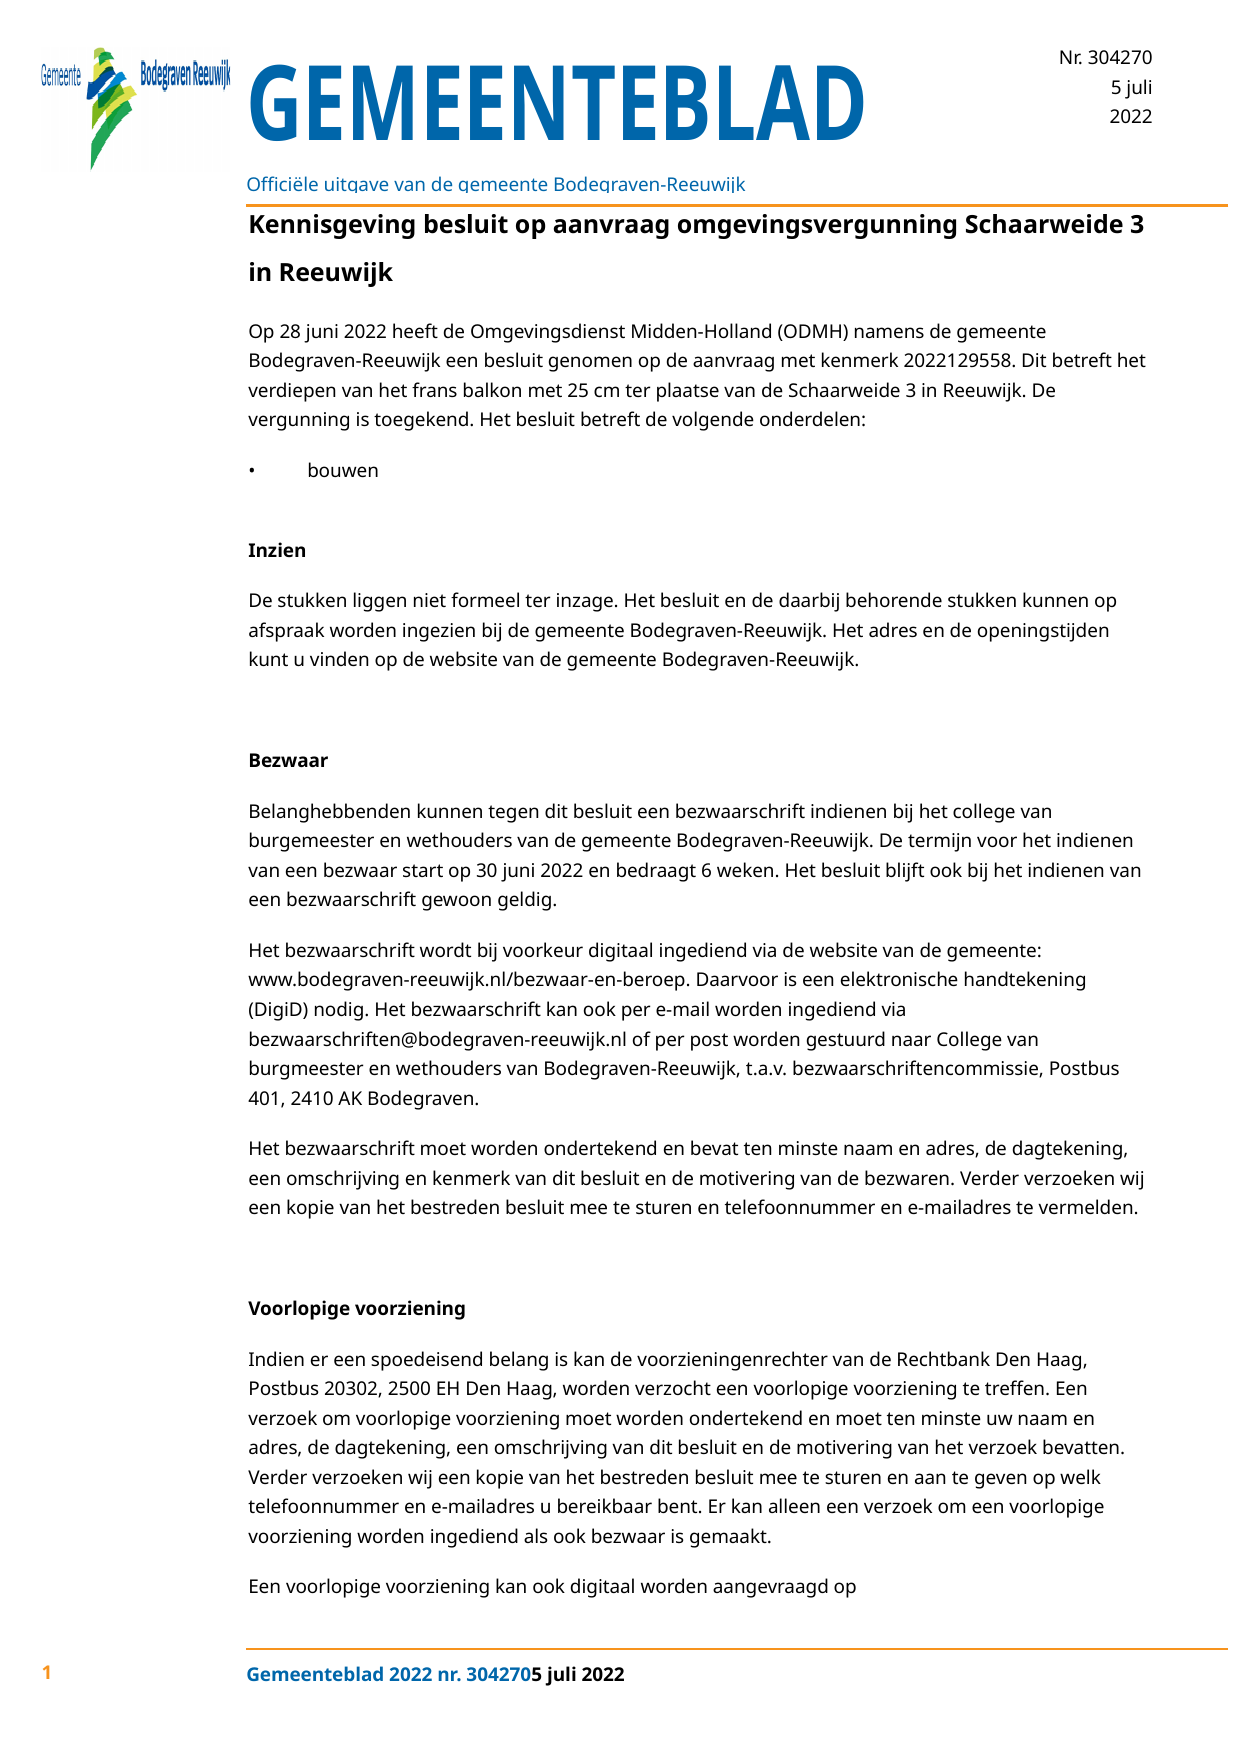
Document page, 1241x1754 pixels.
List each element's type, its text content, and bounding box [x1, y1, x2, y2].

text Het bezwaarschrift wordt bij voorkeur digitaal ingediend via de website van de gemeente: www.bodegraven-reeuwijk.nl/bezwaar-en-beroep. Daarvoor is een elektronische handtekening (DigiD) nodig. Het bezwaarschrift kan ook per e-mail worden ingediend via bezwaarschriften@bodegraven-reeuwijk.nl of per post worden gestuurd naar College van burgmeester en wethouders van Bodegraven-Reeuwijk, t.a.v. bezwaarschriftencommissie, Postbus 401, 2410 AK Bodegraven. [248, 937, 1152, 1111]
text De stukken liggen niet formeel ter inzage. Het besluit en de daarbij behorende stukken kunnen op afspraak worden ingezien bij de gemeente Bodegraven-Reeuwijk. Het adres en de openingstijden kunt u vinden op de website van de gemeente Bodegraven-Reeuwijk. [248, 587, 1152, 672]
text Kennisgeving besluit op aanvraag omgevingsvergunning Schaarweide 3 in Reeuwijk [248, 207, 1152, 288]
text Inzien [248, 537, 1152, 563]
text Voorlopige voorziening [248, 1295, 1152, 1321]
text Bezwaar [248, 747, 1152, 773]
text Indien er een spoedeisend belang is kan de voorzieningenrechter van de Rechtbank Den Haag, Postbus 20302, 2500 EH Den Haag, worden verzocht een voorlopige voorziening te treffen. Een verzoek om voorlopige voorziening moet worden ondertekend en moet ten minste uw naam en adres, de dagtekening, een omschrijving van dit besluit en de motivering van het verzoek bevatten. Verder verzoeken wij een kopie van het bestreden besluit mee te sturen en aan te geven op welk telefoonnummer en e-mailadres u bereikbaar bent. Er kan alleen een verzoek om een voorlopige voorziening worden ingediend als ook bezwaar is gemaakt. [248, 1346, 1152, 1549]
text Een voorlopige voorziening kan ook digitaal worden aangevraagd op [248, 1574, 1152, 1599]
text Het bezwaarschrift moet worden ondertekend en bevat ten minste naam en adres, de dagtekening, een omschrijving en kenmerk van dit besluit en de motivering van de bezwaren. Verder verzoeken wij een kopie van het bestreden besluit mee te sturen en telefoonnummer en e-mailadres te vermelden. [248, 1135, 1152, 1220]
picture [41, 47, 231, 172]
text Belanghebbenden kunnen tegen dit besluit een bezwaarschrift indienen bij het college van burgemeester en wethouders van de gemeente Bodegraven-Reeuwijk. De termijn voor het indienen van een bezwaar start op 30 juni 2022 en bedraagt 6 weken. Het besluit blijft ook bij het indienen van een bezwaarschrift gewoon geldig. [248, 798, 1152, 912]
text Op 28 juni 2022 heeft de Omgevingsdienst Midden-Holland (ODMH) namens de gemeente Bodegraven-Reeuwijk een besluit genomen op de aanvraag met kenmerk 2022129558. Dit betreft het verdiepen van het frans balkon met 25 cm ter plaatse van de Schaarweide 3 in Reeuwijk. De vergunning is toegekend. Het besluit betreft de volgende onderdelen: [248, 318, 1152, 432]
list bouwen [248, 457, 1152, 483]
